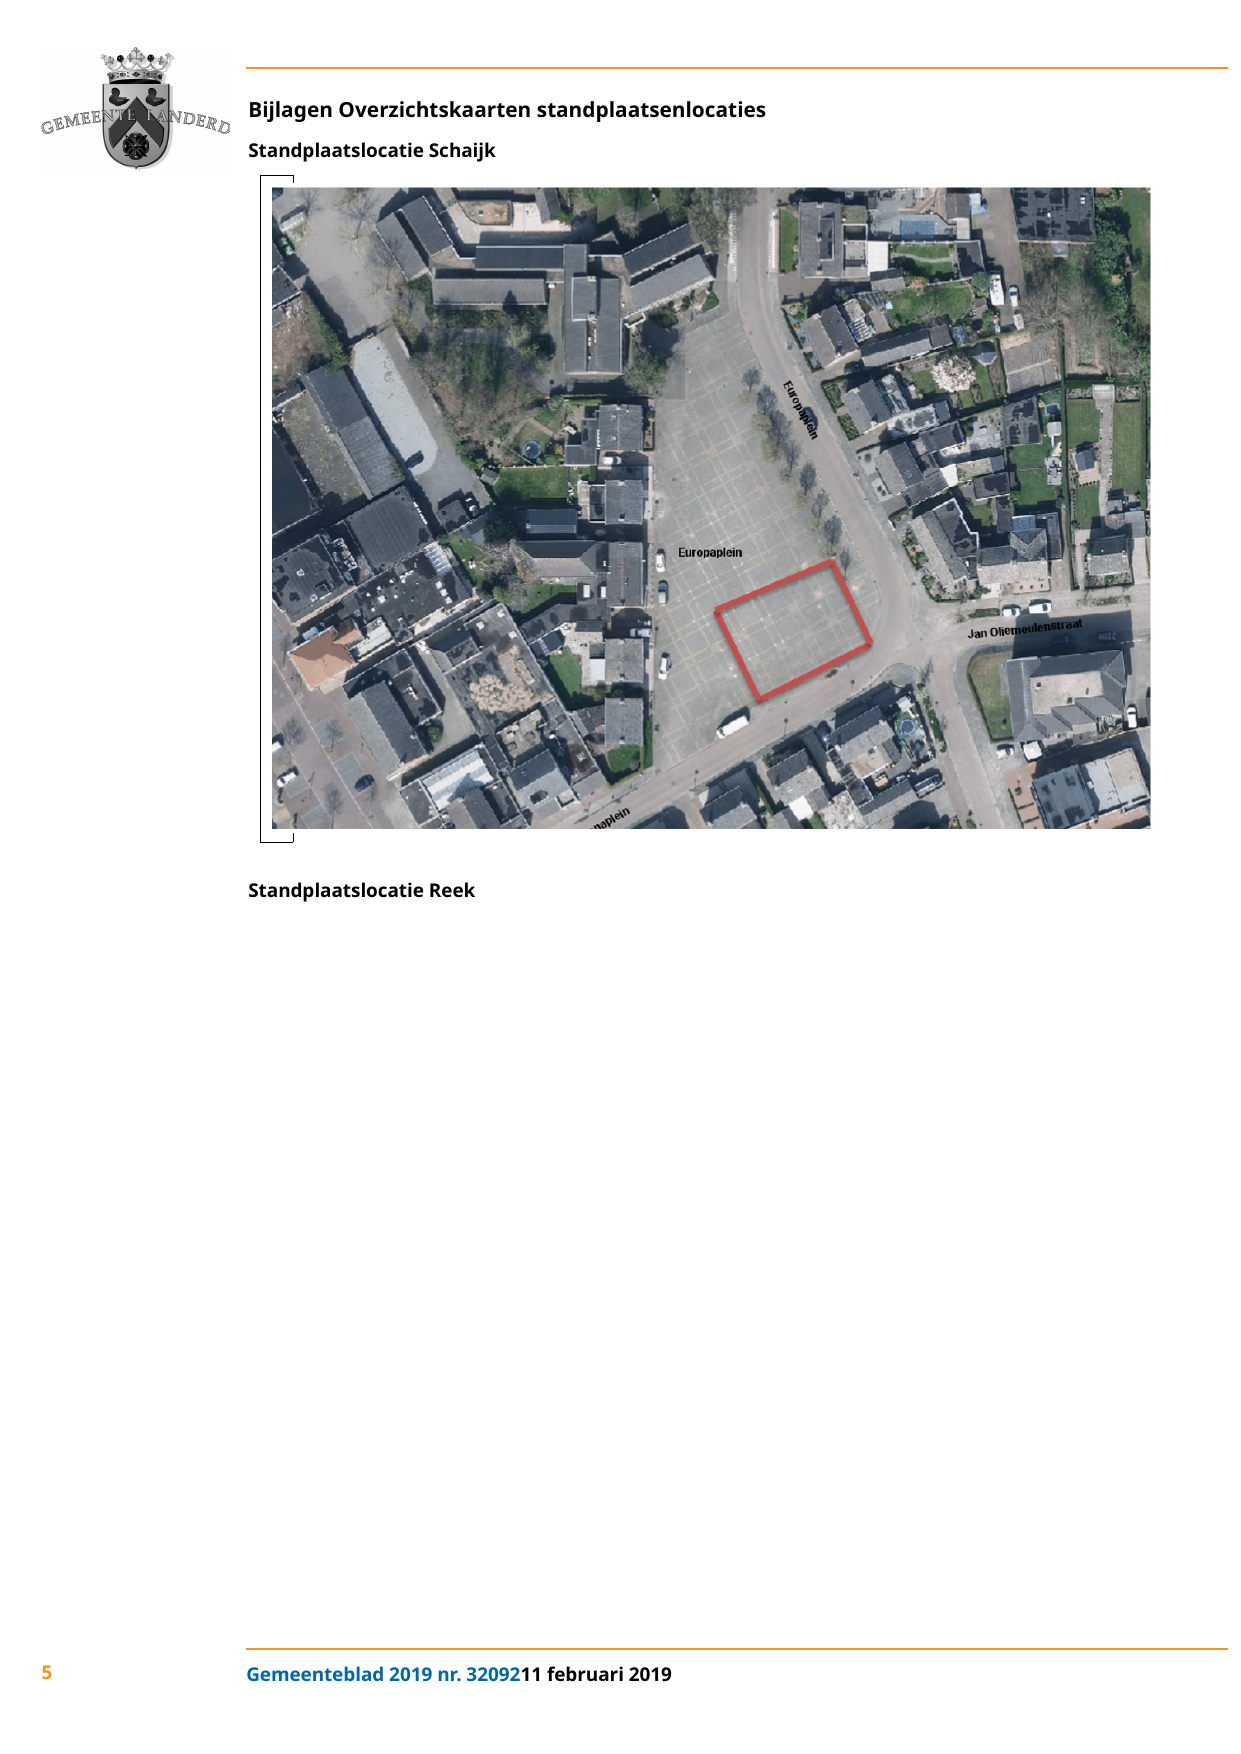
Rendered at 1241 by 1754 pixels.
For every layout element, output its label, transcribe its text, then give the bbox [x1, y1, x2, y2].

picture [268, 183, 1155, 833]
text Bijlagen Overzichtskaarten standplaatsenlocaties [248, 95, 1152, 123]
text Standplaatslocatie Schaijk [248, 137, 1152, 163]
picture [41, 47, 231, 172]
text Standplaatslocatie Reek [248, 877, 1152, 903]
